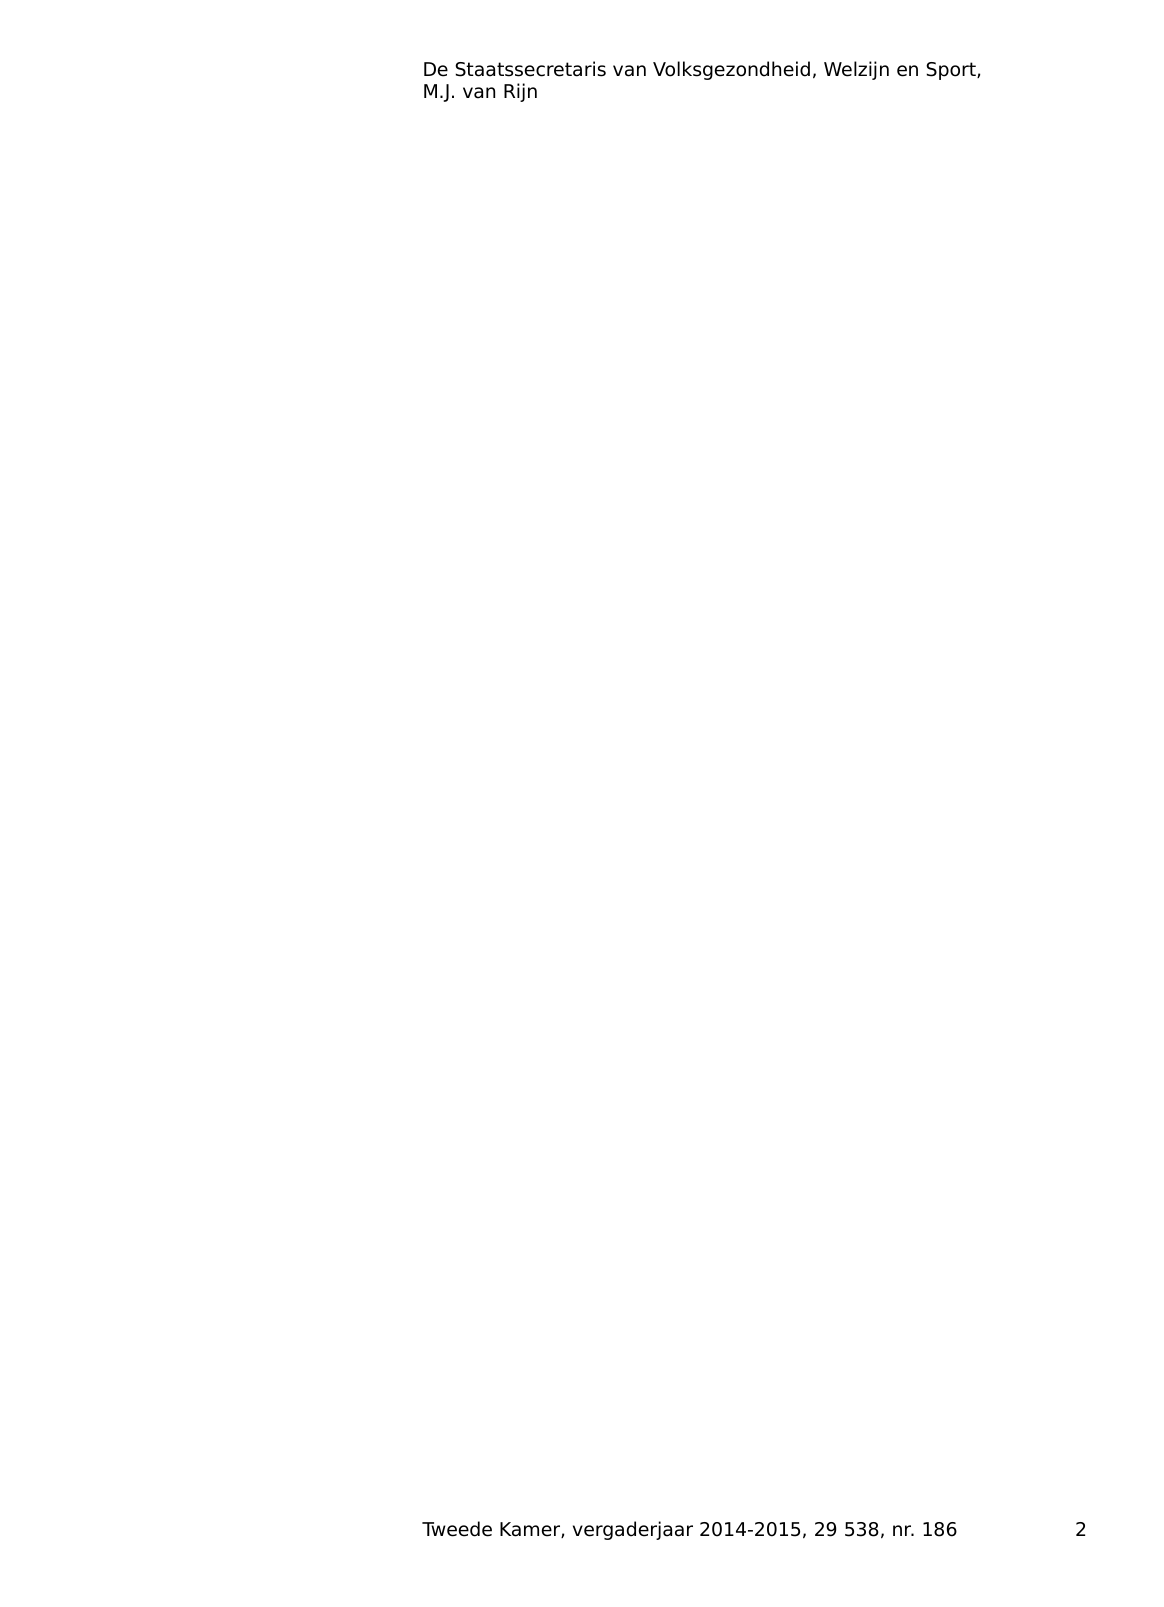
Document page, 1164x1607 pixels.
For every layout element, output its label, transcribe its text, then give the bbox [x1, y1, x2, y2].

text De Staatssecretaris van Volksgezondheid, Welzijn en Sport, M.J. van Rijn [422, 59, 1087, 103]
